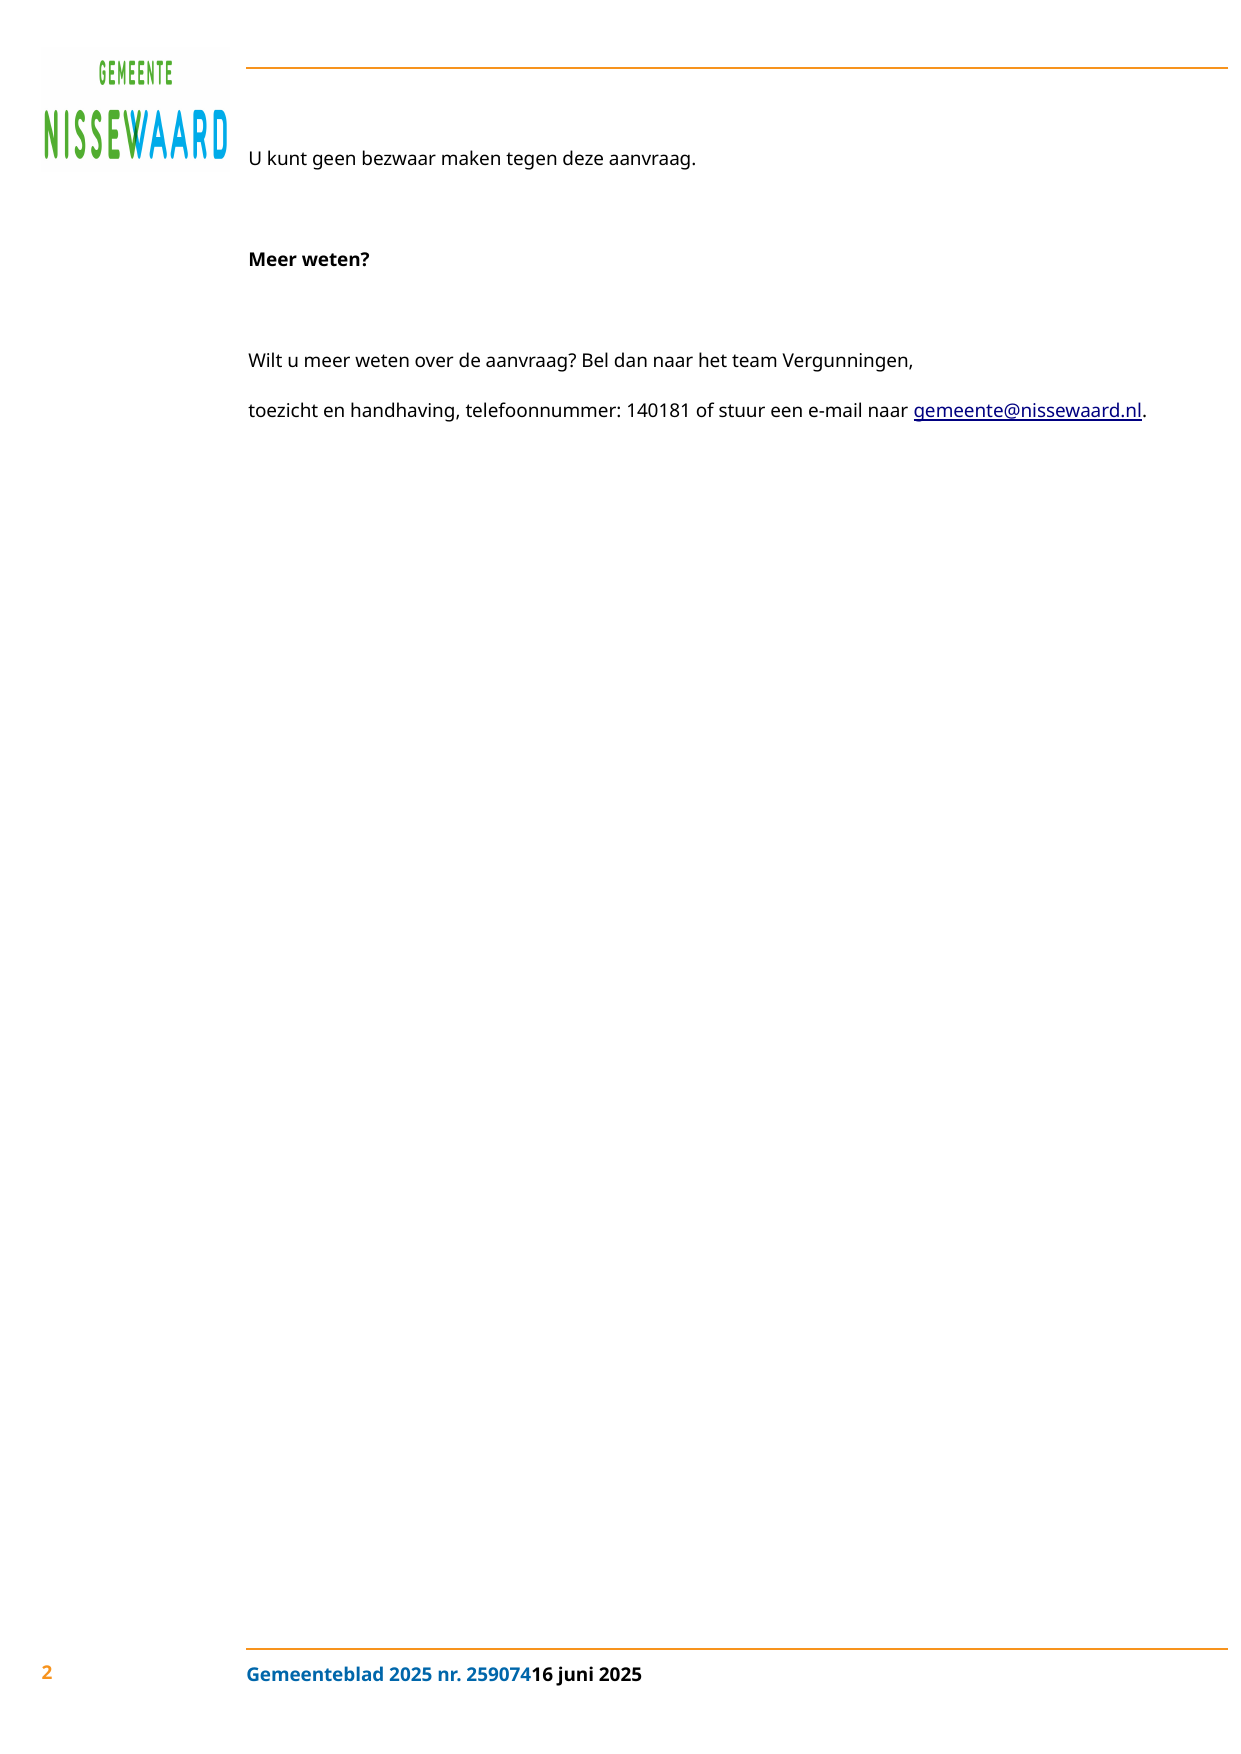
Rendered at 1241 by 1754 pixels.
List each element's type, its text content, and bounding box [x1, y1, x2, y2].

text Meer weten? [248, 246, 1152, 272]
text Wilt u meer weten over de aanvraag? Bel dan naar het team Vergunningen, [248, 347, 1152, 373]
text U kunt geen bezwaar maken tegen deze aanvraag. [248, 145, 1152, 171]
picture [41, 47, 231, 172]
text toezicht en handhaving, telefoonnummer: 140181 of stuur een e-mail naar gemeente@nissewaard.nl. [248, 397, 1152, 423]
